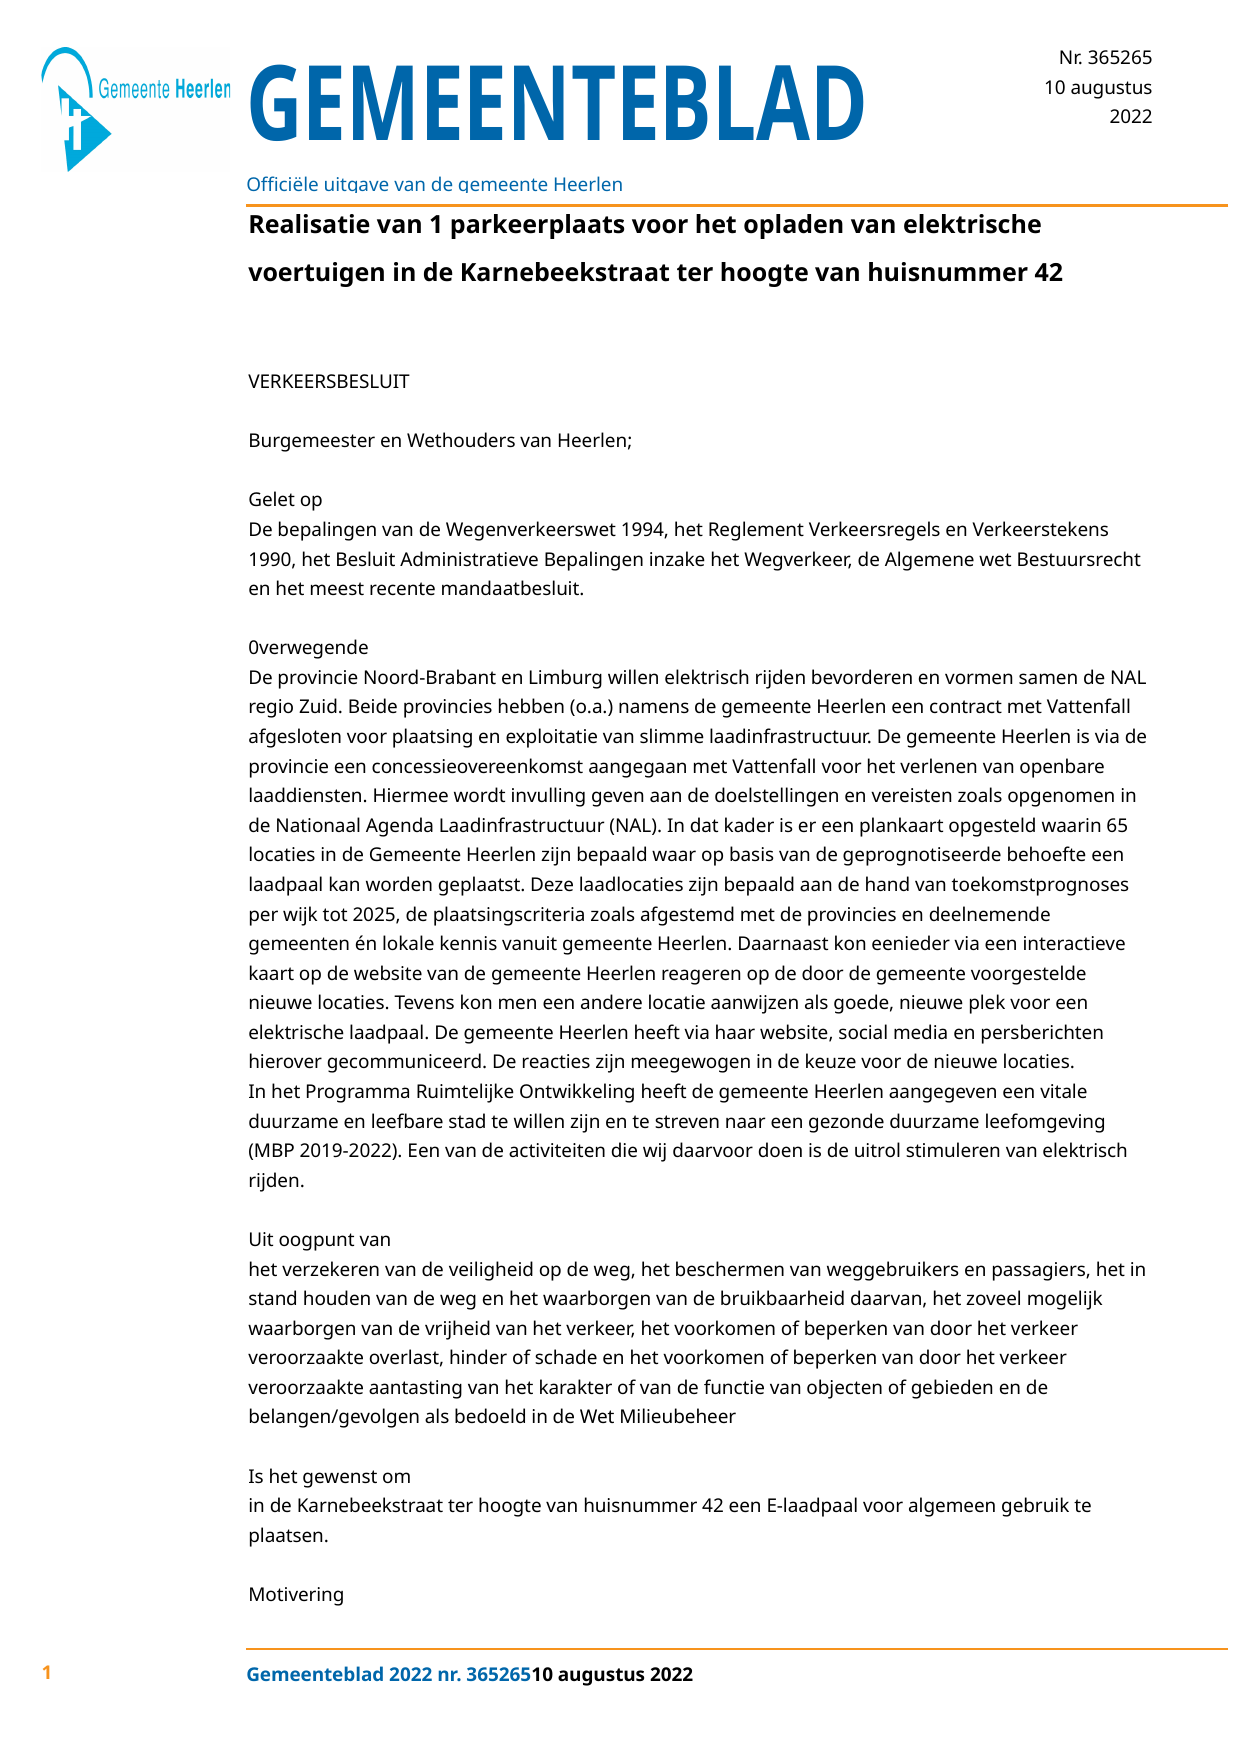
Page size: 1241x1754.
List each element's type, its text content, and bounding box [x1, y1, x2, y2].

text Motivering [248, 1581, 1152, 1607]
text Realisatie van 1 parkeerplaats voor het opladen van elektrische voertuigen in de Karnebeekstraat ter hoogte van huisnummer 42 [248, 207, 1152, 288]
text De provincie Noord-Brabant en Limburg willen elektrisch rijden bevorderen en vormen samen de NAL regio Zuid. Beide provincies hebben (o.a.) namens de gemeente Heerlen een contract met Vattenfall afgesloten voor plaatsing en exploitatie van slimme laadinfrastructuur. De gemeente Heerlen is via de provincie een concessieovereenkomst aangegaan met Vattenfall voor het verlenen van openbare laaddiensten. Hiermee wordt invulling geven aan de doelstellingen en vereisten zoals opgenomen in de Nationaal Agenda Laadinfrastructuur (NAL). In dat kader is er een plankaart opgesteld waarin 65 locaties in de Gemeente Heerlen zijn bepaald waar op basis van de geprognotiseerde behoefte een laadpaal kan worden geplaatst. Deze laadlocaties zijn bepaald aan de hand van toekomstprognoses per wijk tot 2025, de plaatsingscriteria zoals afgestemd met de provincies en deelnemende gemeenten én lokale kennis vanuit gemeente Heerlen. Daarnaast kon eenieder via een interactieve kaart op de website van de gemeente Heerlen reageren op de door de gemeente voorgestelde nieuwe locaties. Tevens kon men een andere locatie aanwijzen als goede, nieuwe plek voor een elektrische laadpaal. De gemeente Heerlen heeft via haar website, social media en persberichten hierover gecommuniceerd. De reacties zijn meegewogen in de keuze voor de nieuwe locaties. [248, 664, 1152, 1074]
text Uit oogpunt van [248, 1226, 1152, 1252]
text VERKEERSBESLUIT [248, 368, 1152, 394]
text 0verwegende [248, 634, 1152, 660]
text Burgemeester en Wethouders van Heerlen; [248, 427, 1152, 453]
picture [41, 47, 59, 70]
text Is het gewenst om [248, 1463, 1152, 1488]
text Gelet op [248, 487, 1152, 512]
text in de Karnebeekstraat ter hoogte van huisnummer 42 een E-laadpaal voor algemeen gebruik te plaatsen. [248, 1492, 1152, 1548]
picture [41, 47, 231, 172]
text In het Programma Ruimtelijke Ontwikkeling heeft de gemeente Heerlen aangegeven een vitale duurzame en leefbare stad te willen zijn en te streven naar een gezonde duurzame leefomgeving (MBP 2019-2022). Een van de activiteiten die wij daarvoor doen is de uitrol stimuleren van elektrisch rijden. [248, 1078, 1152, 1193]
text het verzekeren van de veiligheid op de weg, het beschermen van weggebruikers en passagiers, het in stand houden van de weg en het waarborgen van de bruikbaarheid daarvan, het zoveel mogelijk waarborgen van de vrijheid van het verkeer, het voorkomen of beperken van door het verkeer veroorzaakte overlast, hinder of schade en het voorkomen of beperken van door het verkeer veroorzaakte aantasting van het karakter of van de functie van objecten of gebieden en de belangen/gevolgen als bedoeld in de Wet Milieubeheer [248, 1256, 1152, 1429]
text De bepalingen van de Wegenverkeerswet 1994, het Reglement Verkeersregels en Verkeerstekens 1990, het Besluit Administratieve Bepalingen inzake het Wegverkeer, de Algemene wet Bestuursrecht en het meest recente mandaatbesluit. [248, 516, 1152, 601]
